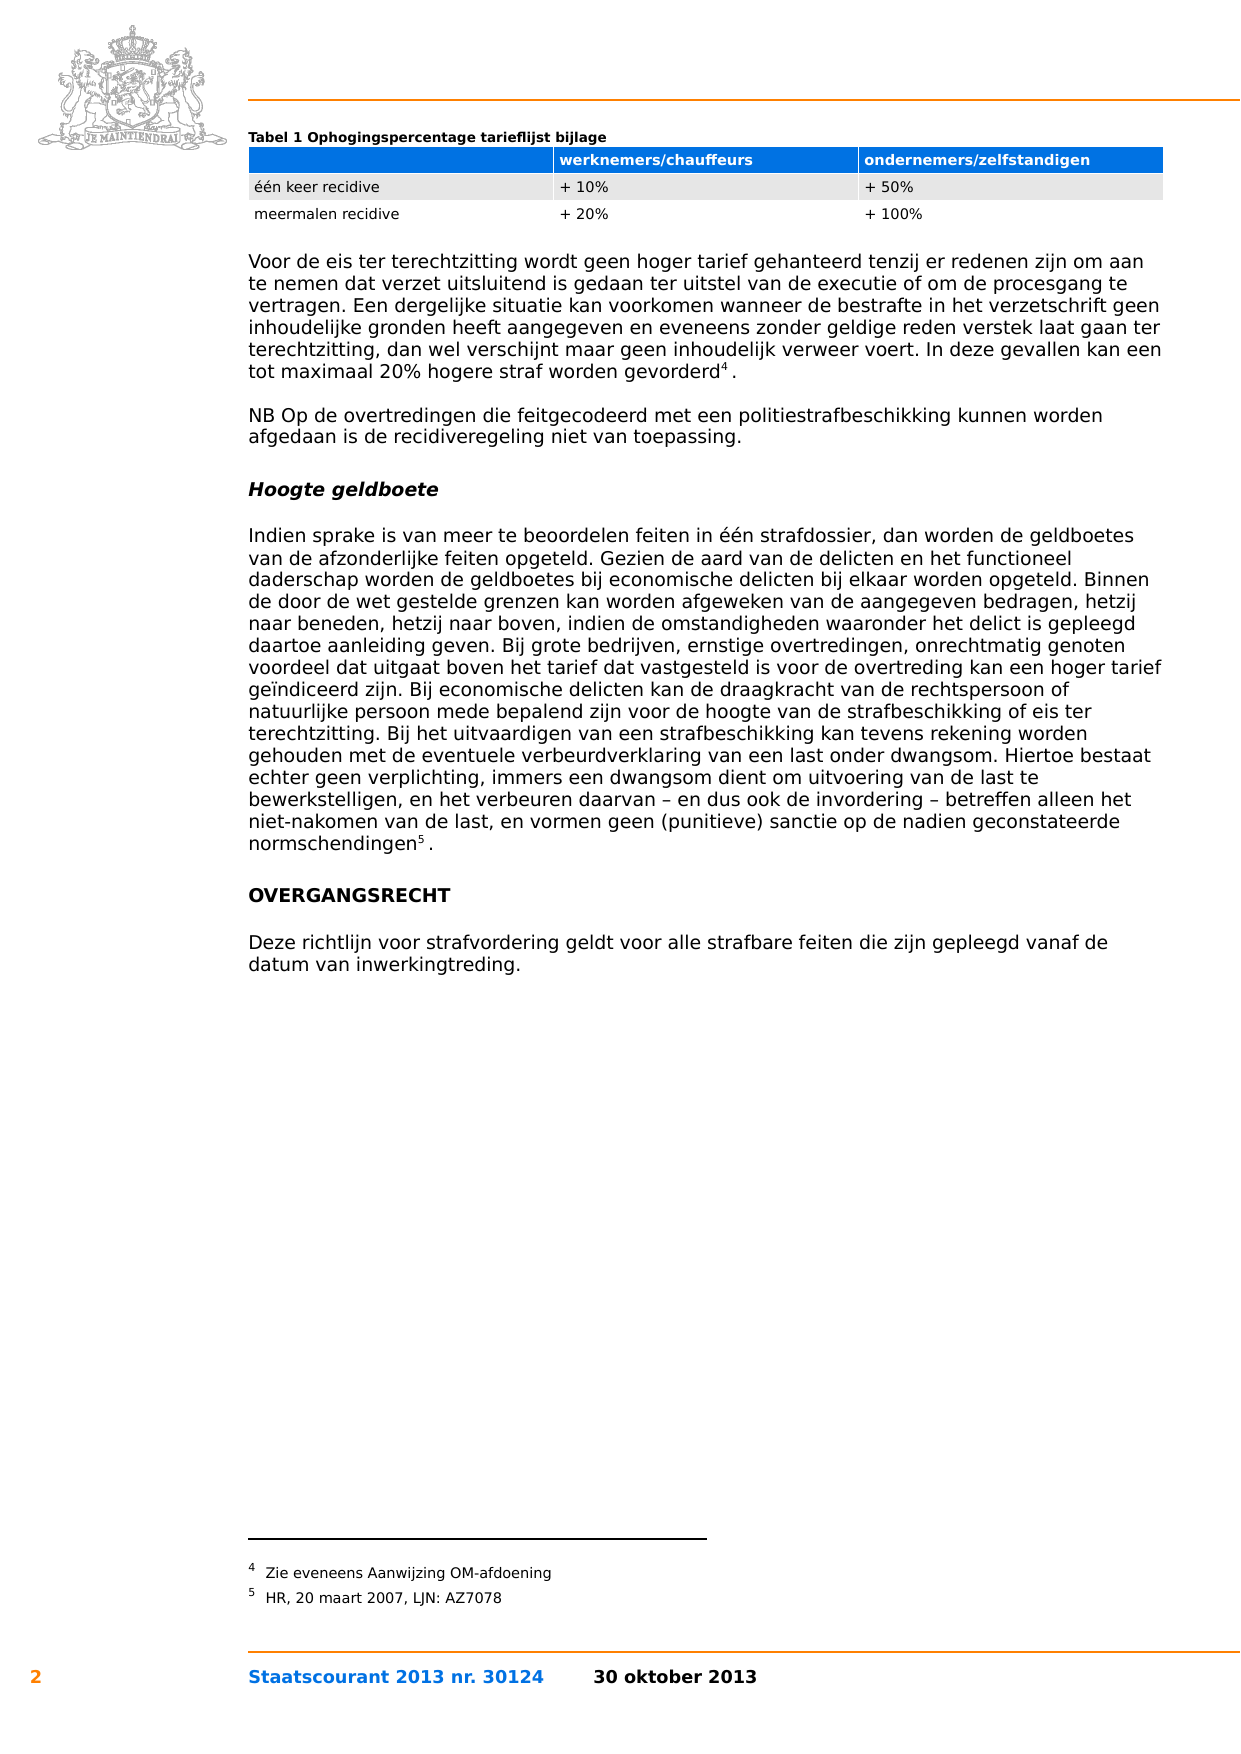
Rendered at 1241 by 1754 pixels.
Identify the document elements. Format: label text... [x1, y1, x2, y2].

table_cell + 20% [554, 201, 858, 228]
table_header Tabel 1 Ophogingspercentage tarieflijst bijlage [248, 130, 1163, 146]
table_cell meermalen recidive [249, 201, 553, 228]
text Zie eveneens Aanwijzing OM-afdoening [248, 1561, 1163, 1583]
table_cell + 100% [859, 201, 1163, 228]
subtitle OVERGANGSRECHT [248, 885, 1163, 907]
table_cell werknemers/chauffeurs [554, 147, 858, 173]
text Indien sprake is van meer te beoordelen feiten in één strafdossier, dan worden de geldboetes van de afzonderlijke feiten opgeteld. Gezien de aard van de delicten en het functioneel daderschap worden de geldboetes bij economische delicten bij elkaar worden opgeteld. Binnen de door de wet gestelde grenzen kan worden afgeweken van de aangegeven bedragen, hetzij naar beneden, hetzij naar boven, indien de omstandigheden waaronder het delict is gepleegd daartoe aanleiding geven. Bij grote bedrijven, ernstige overtredingen, onrechtmatig genoten voordeel dat uitgaat boven het tarief dat vastgesteld is voor de overtreding kan een hoger tarief geïndiceerd zijn. Bij economische delicten kan de draagkracht van de rechtspersoon of natuurlijke persoon mede bepalend zijn voor de hoogte van de strafbeschikking of eis ter terechtzitting. Bij het uitvaardigen van een strafbeschikking kan tevens rekening worden gehouden met de eventuele verbeurdverklaring van een last onder dwangsom. Hiertoe bestaat echter geen verplichting, immers een dwangsom dient om uitvoering van de last te bewerkstelligen, en het verbeuren daarvan – en dus ook de invordering – betreffen alleen het niet-nakomen van de last, en vormen geen (punitieve) sanctie op de nadien geconstateerde normschendingen. [248, 525, 1163, 855]
table_cell ondernemers/zelfstandigen [859, 147, 1163, 173]
picture [38, 25, 227, 150]
table_cell + 50% [859, 174, 1163, 200]
table_cell + 10% [554, 174, 858, 200]
table_cell één keer recidive [249, 174, 553, 200]
text Voor de eis ter terechtzitting wordt geen hoger tarief gehanteerd tenzij er redenen zijn om aan te nemen dat verzet uitsluitend is gedaan ter uitstel van de executie of om de procesgang te vertragen. Een dergelijke situatie kan voorkomen wanneer de bestrafte in het verzetschrift geen inhoudelijke gronden heeft aangegeven en eveneens zonder geldige reden verstek laat gaan ter terechtzitting, dan wel verschijnt maar geen inhoudelijk verweer voert. In deze gevallen kan een tot maximaal 20% hogere straf worden gevorderd. [248, 251, 1163, 383]
text NB Op de overtredingen die feitgecodeerd met een politiestrafbeschikking kunnen worden afgedaan is de recidiveregeling niet van toepassing. [248, 404, 1163, 448]
text Deze richtlijn voor strafvordering geldt voor alle strafbare feiten die zijn gepleegd vanaf de datum van inwerkingtreding. [248, 932, 1163, 976]
table_cell [249, 147, 553, 173]
text HR, 20 maart 2007, LJN: AZ7078 [248, 1586, 1163, 1608]
subtitle Hoogte geldboete [248, 478, 1163, 500]
